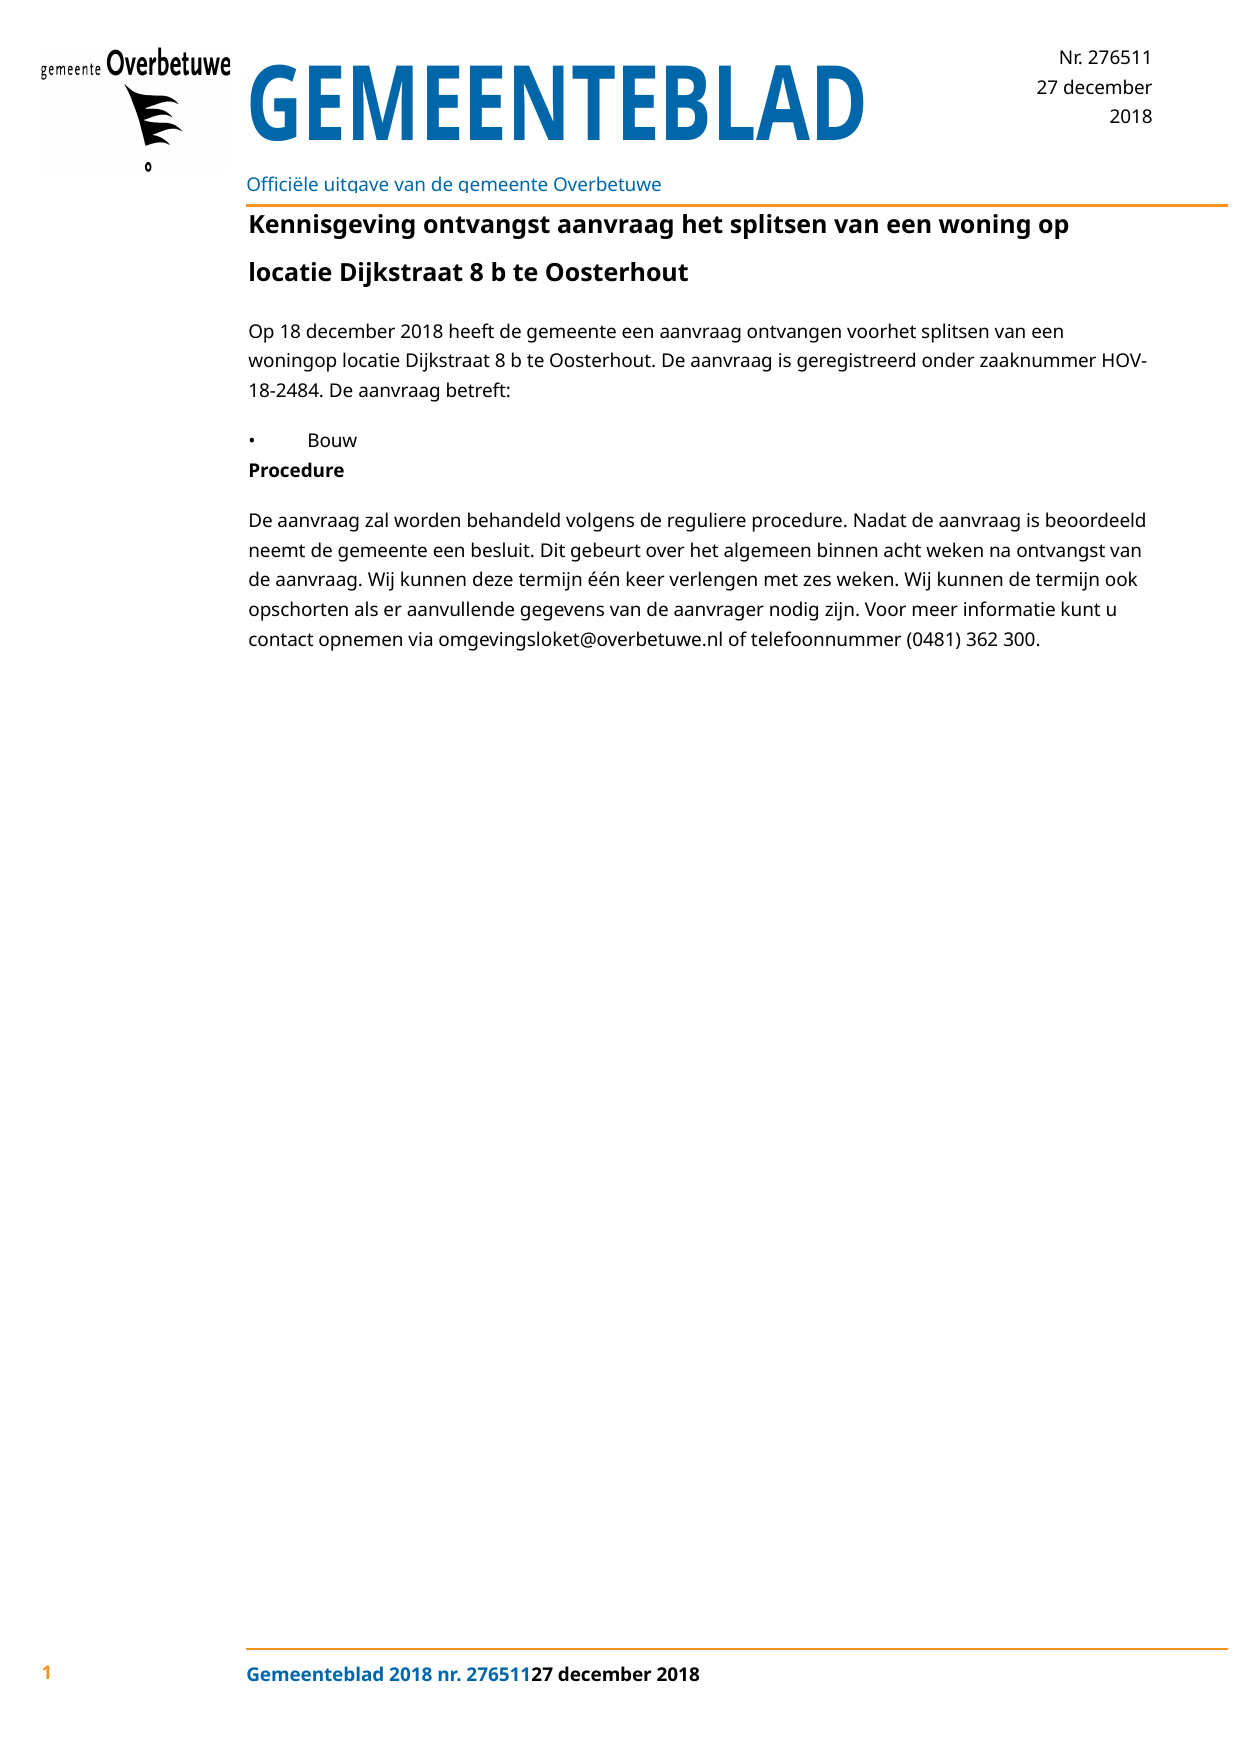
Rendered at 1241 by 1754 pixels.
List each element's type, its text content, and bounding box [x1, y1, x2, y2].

picture [41, 47, 231, 172]
text De aanvraag zal worden behandeld volgens de reguliere procedure. Nadat de aanvraag is beoordeeld neemt de gemeente een besluit. Dit gebeurt over het algemeen binnen acht weken na ontvangst van de aanvraag. Wij kunnen deze termijn één keer verlengen met zes weken. Wij kunnen de termijn ook opschorten als er aanvullende gegevens van de aanvrager nodig zijn. Voor meer informatie kunt u contact opnemen via omgevingsloket@overbetuwe.nl of telefoonnummer (0481) 362 300. [248, 507, 1152, 652]
text Procedure [248, 457, 1152, 483]
text Kennisgeving ontvangst aanvraag het splitsen van een woning op locatie Dijkstraat 8 b te Oosterhout [248, 207, 1152, 288]
text Op 18 december 2018 heeft de gemeente een aanvraag ontvangen voorhet splitsen van een woningop locatie Dijkstraat 8 b te Oosterhout. De aanvraag is geregistreerd onder zaaknummer HOV-18-2484. De aanvraag betreft: [248, 318, 1152, 403]
list Bouw [248, 427, 1152, 453]
